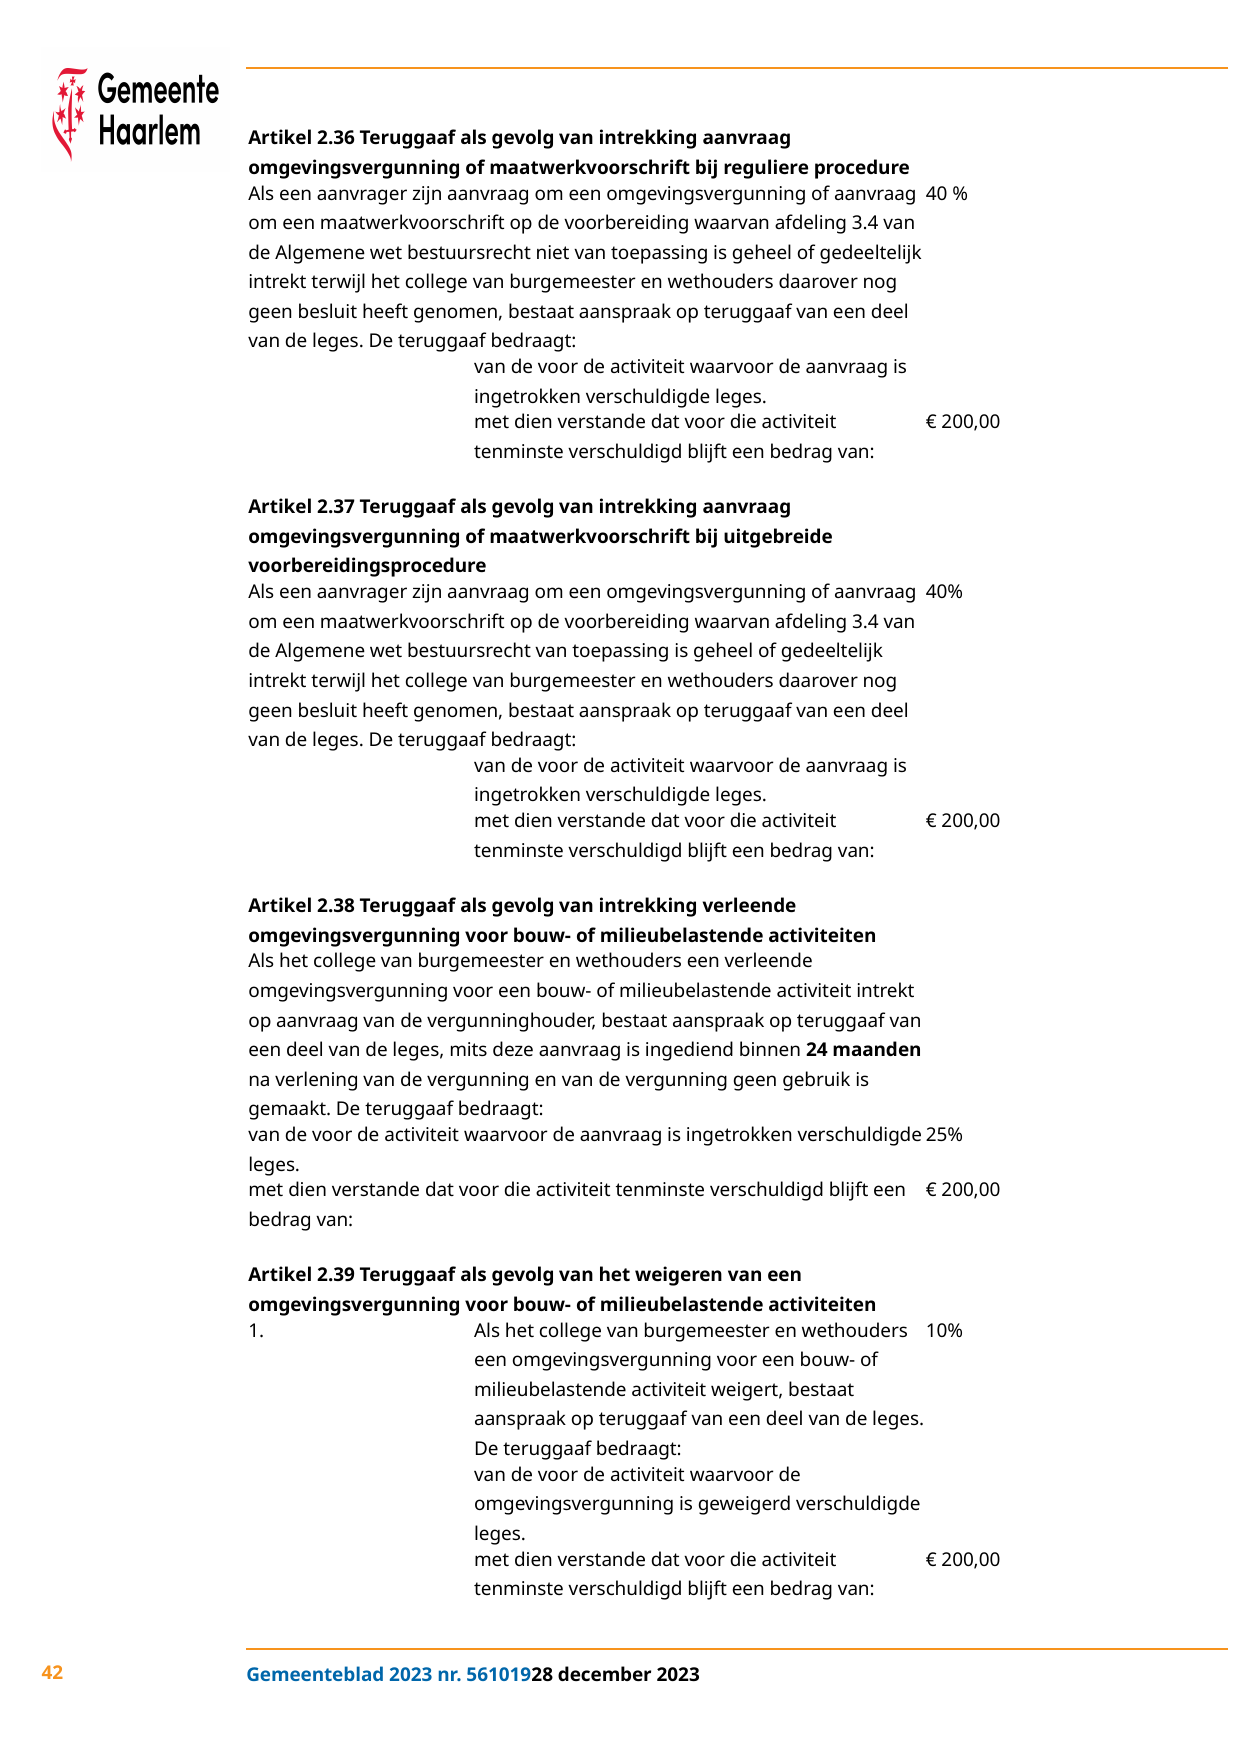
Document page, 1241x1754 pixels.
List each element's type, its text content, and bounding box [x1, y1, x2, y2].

table_cell [248, 752, 474, 807]
table_cell 25% [926, 1121, 1152, 1177]
table_cell 40 % [926, 180, 1152, 353]
table_cell van de voor de activiteit waarvoor de aanvraag is ingetrokken verschuldigde leges. [248, 1121, 926, 1177]
table_cell [926, 863, 1152, 948]
table_cell Als het college van burgemeester en wethouders een verleende omgevingsvergunning voor een bouw- of milieubelastende activiteit intrekt op aanvraag van de vergunninghouder, bestaat aanspraak op teruggaaf van een deel van de leges, mits deze aanvraag is ingediend binnen 24 maanden na verlening van de vergunning en van de vergunning geen gebruik is gemaakt. De teruggaaf bedraagt: [248, 948, 926, 1121]
table_cell [926, 95, 1152, 180]
table_cell Als een aanvrager zijn aanvraag om een omgevingsvergunning of aanvraag om een maatwerkvoorschrift op de voorbereiding waarvan afdeling 3.4 van de Algemene wet bestuursrecht van toepassing is geheel of gedeeltelijk intrekt terwijl het college van burgemeester en wethouders daarover nog geen besluit heeft genomen, bestaat aanspraak op teruggaaf van een deel van de leges. De teruggaaf bedraagt: [248, 579, 926, 752]
table_cell 1. [248, 1317, 474, 1546]
table_cell [926, 1232, 1152, 1317]
table_cell met dien verstande dat voor die activiteit tenminste verschuldigd blijft een bedrag van: [474, 1546, 926, 1601]
table_cell van de voor de activiteit waarvoor de aanvraag is ingetrokken verschuldigde leges. [474, 752, 926, 807]
table_cell Artikel 2.39 Teruggaaf als gevolg van het weigeren van een omgevingsvergunning voor bouw- of milieubelastende activiteiten [248, 1232, 926, 1317]
table_cell [926, 1461, 1152, 1546]
table_cell Als een aanvrager zijn aanvraag om een omgevingsvergunning of aanvraag om een maatwerkvoorschrift op de voorbereiding waarvan afdeling 3.4 van de Algemene wet bestuursrecht niet van toepassing is geheel of gedeeltelijk intrekt terwijl het college van burgemeester en wethouders daarover nog geen besluit heeft genomen, bestaat aanspraak op teruggaaf van een deel van de leges. De teruggaaf bedraagt: [248, 180, 926, 353]
table_cell € 200,00 [926, 1177, 1152, 1232]
table_cell [248, 808, 474, 863]
table_cell Artikel 2.38 Teruggaaf als gevolg van intrekking verleende omgevingsvergunning voor bouw- of milieubelastende activiteiten [248, 863, 926, 948]
table_cell [248, 353, 474, 464]
table_cell 10% [926, 1317, 1152, 1461]
table_cell met dien verstande dat voor die activiteit tenminste verschuldigd blijft een bedrag van: [248, 1177, 926, 1232]
table_cell [926, 948, 1152, 1121]
table_cell met dien verstande dat voor die activiteit tenminste verschuldigd blijft een bedrag van: [474, 409, 926, 464]
table_cell [926, 464, 1152, 578]
table_cell [926, 353, 1152, 409]
table_cell € 200,00 [926, 409, 1152, 464]
table_cell van de voor de activiteit waarvoor de omgevingsvergunning is geweigerd verschuldigde leges. [474, 1461, 926, 1546]
picture [41, 47, 231, 172]
table_cell Als het college van burgemeester en wethouders een omgevingsvergunning voor een bouw- of milieubelastende activiteit weigert, bestaat aanspraak op teruggaaf van een deel van de leges. De teruggaaf bedraagt: [474, 1317, 926, 1461]
table_cell Artikel 2.36 Teruggaaf als gevolg van intrekking aanvraag omgevingsvergunning of maatwerkvoorschrift bij reguliere procedure [248, 95, 926, 180]
table_cell van de voor de activiteit waarvoor de aanvraag is ingetrokken verschuldigde leges. [474, 353, 926, 409]
table_cell € 200,00 [926, 1546, 1152, 1601]
table_cell 40% [926, 579, 1152, 752]
table_cell Artikel 2.37 Teruggaaf als gevolg van intrekking aanvraag omgevingsvergunning of maatwerkvoorschrift bij uitgebreide voorbereidingsprocedure [248, 464, 926, 578]
table_cell met dien verstande dat voor die activiteit tenminste verschuldigd blijft een bedrag van: [474, 808, 926, 863]
table_cell [248, 1546, 474, 1601]
table_cell € 200,00 [926, 808, 1152, 863]
table_cell [926, 752, 1152, 807]
